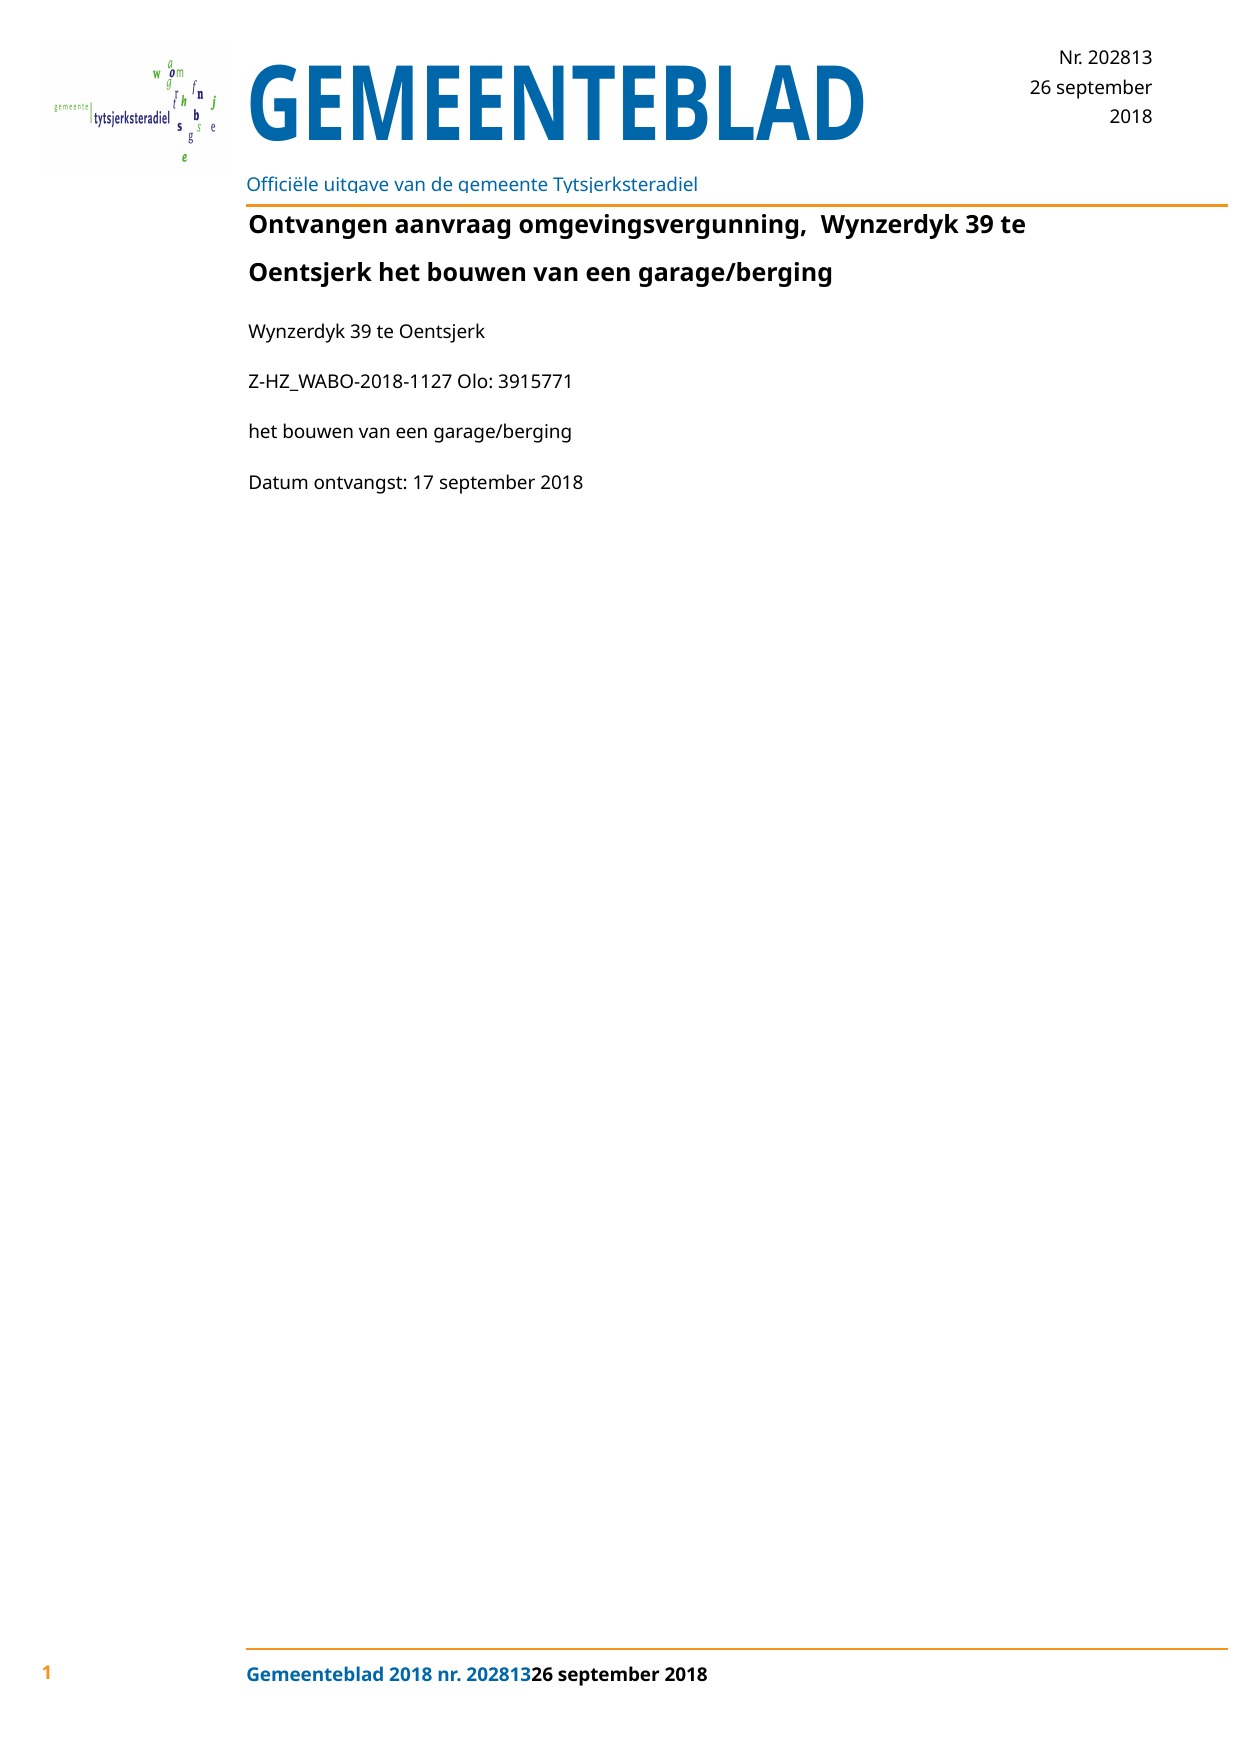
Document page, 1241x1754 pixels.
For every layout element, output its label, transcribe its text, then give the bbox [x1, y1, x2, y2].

text Z-HZ_WABO-2018-1127 Olo: 3915771 [248, 368, 1152, 394]
text Ontvangen aanvraag omgevingsvergunning, Wynzerdyk 39 te Oentsjerk het bouwen van een garage/berging [248, 207, 1152, 288]
text Wynzerdyk 39 te Oentsjerk [248, 318, 1152, 344]
picture [41, 47, 231, 172]
text het bouwen van een garage/berging [248, 419, 1152, 444]
text Datum ontvangst: 17 september 2018 [248, 469, 1152, 495]
